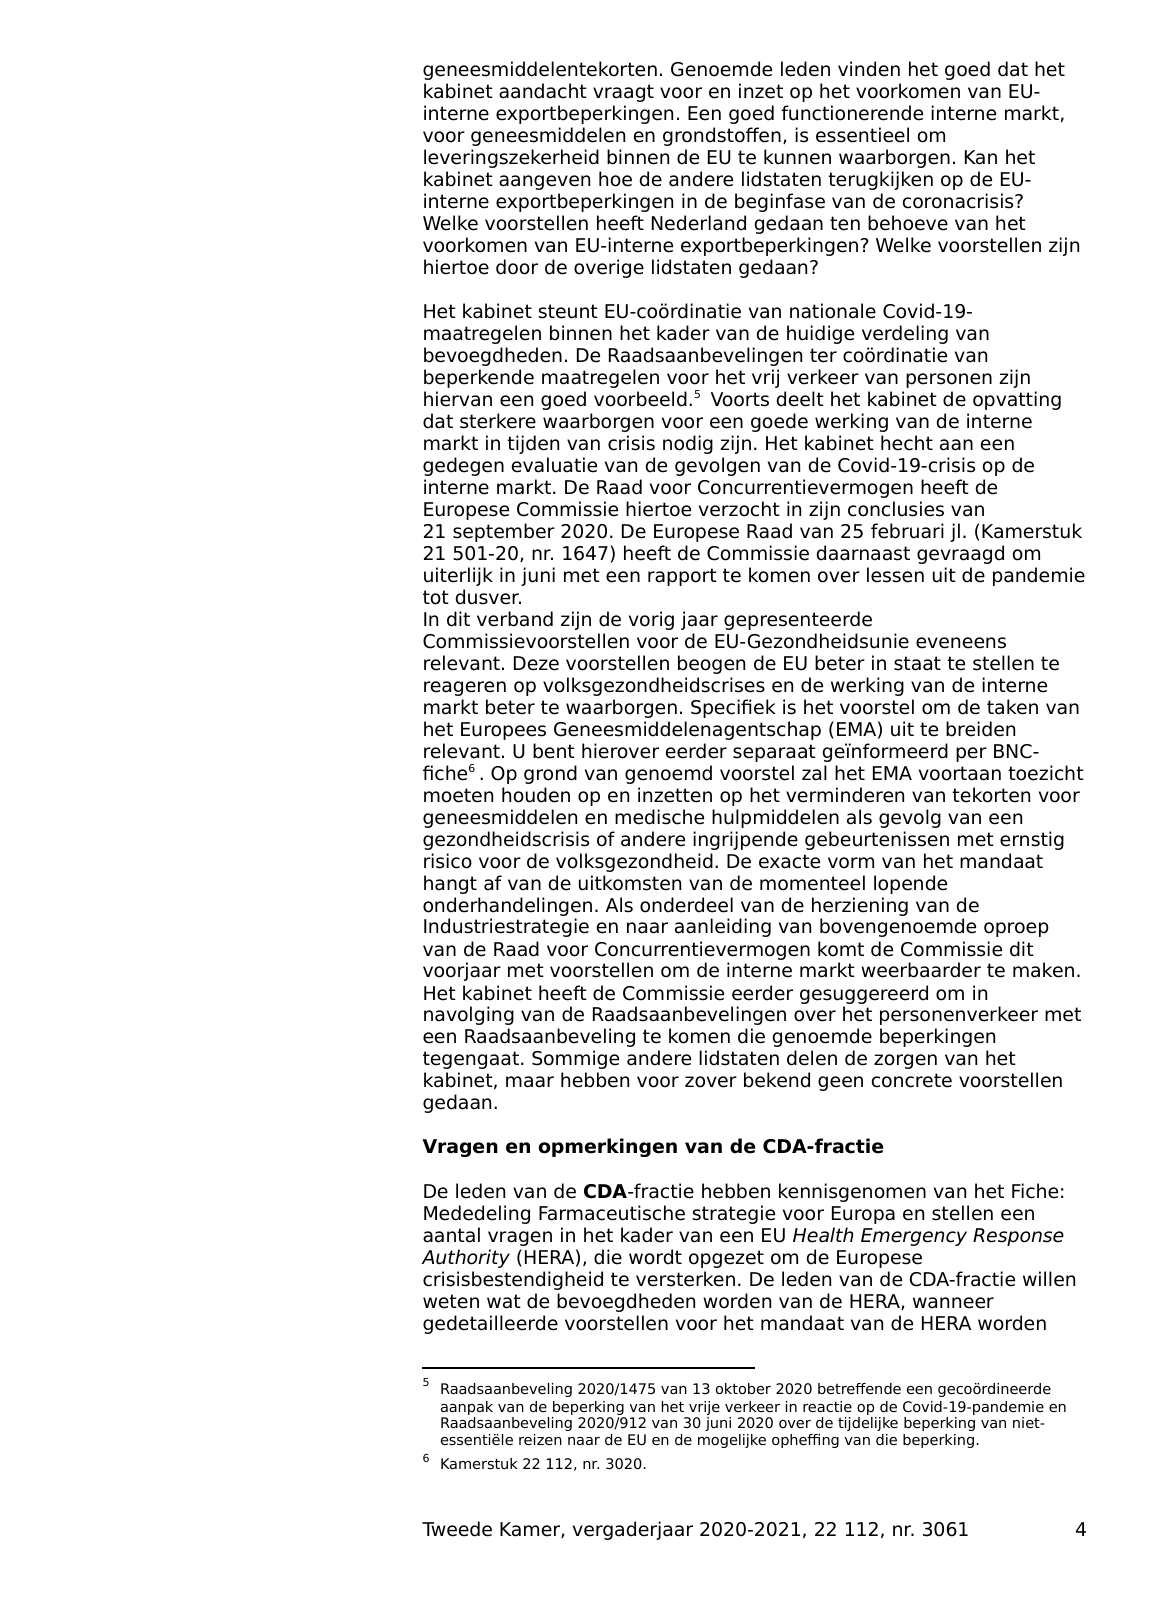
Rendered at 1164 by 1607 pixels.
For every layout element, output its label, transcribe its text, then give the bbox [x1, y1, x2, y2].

text geneesmiddelentekorten. Genoemde leden vinden het goed dat het kabinet aandacht vraagt voor en inzet op het voorkomen van EU-interne exportbeperkingen. Een goed functionerende interne markt, voor geneesmiddelen en grondstoffen, is essentieel om leveringszekerheid binnen de EU te kunnen waarborgen. Kan het kabinet aangeven hoe de andere lidstaten terugkijken op de EU-interne exportbeperkingen in de beginfase van de coronacrisis? Welke voorstellen heeft Nederland gedaan ten behoeve van het voorkomen van EU-interne exportbeperkingen? Welke voorstellen zijn hiertoe door de overige lidstaten gedaan? [422, 59, 1087, 279]
text Raadsaanbeveling 2020/1475 van 13 oktober 2020 betreffende een gecoördineerde aanpak van de beperking van het vrije verkeer in reactie op de Covid-19-pandemie en Raadsaanbeveling 2020/912 van 30 juni 2020 over de tijdelijke beperking van niet-essentiële reizen naar de EU en de mogelijke opheffing van die beperking. [422, 1377, 1087, 1449]
text In dit verband zijn de vorig jaar gepresenteerde Commissievoorstellen voor de EU-Gezondheidsunie eveneens relevant. Deze voorstellen beogen de EU beter in staat te stellen te reageren op volksgezondheidscrises en de werking van de interne markt beter te waarborgen. Specifiek is het voorstel om de taken van het Europees Geneesmiddelenagentschap (EMA) uit te breiden relevant. U bent hierover eerder separaat geïnformeerd per BNC-fiche. Op grond van genoemd voorstel zal het EMA voortaan toezicht moeten houden op en inzetten op het verminderen van tekorten voor geneesmiddelen en medische hulpmiddelen als gevolg van een gezondheidscrisis of andere ingrijpende gebeurtenissen met ernstig risico voor de volksgezondheid. De exacte vorm van het mandaat hangt af van de uitkomsten van de momenteel lopende onderhandelingen. Als onderdeel van de herziening van de Industriestrategie en naar aanleiding van bovengenoemde oproep van de Raad voor Concurrentievermogen komt de Commissie dit voorjaar met voorstellen om de interne markt weerbaarder te maken. Het kabinet heeft de Commissie eerder gesuggereerd om in navolging van de Raadsaanbevelingen over het personenverkeer met een Raadsaanbeveling te komen die genoemde beperkingen tegengaat. Sommige andere lidstaten delen de zorgen van het kabinet, maar hebben voor zover bekend geen concrete voorstellen gedaan. [422, 609, 1087, 1114]
subtitle Vragen en opmerkingen van de CDA-fractie [422, 1136, 1087, 1158]
text Het kabinet steunt EU-coördinatie van nationale Covid-19-maatregelen binnen het kader van de huidige verdeling van bevoegdheden. De Raadsaanbevelingen ter coördinatie van beperkende maatregelen voor het vrij verkeer van personen zijn hiervan een goed voorbeeld. Voorts deelt het kabinet de opvatting dat sterkere waarborgen voor een goede werking van de interne markt in tijden van crisis nodig zijn. Het kabinet hecht aan een gedegen evaluatie van de gevolgen van de Covid-19-crisis op de interne markt. De Raad voor Concurrentievermogen heeft de Europese Commissie hiertoe verzocht in zijn conclusies van 21 september 2020. De Europese Raad van 25 februari jl. (Kamerstuk 21 501-20, nr. 1647) heeft de Commissie daarnaast gevraagd om uiterlijk in juni met een rapport te komen over lessen uit de pandemie tot dusver. [422, 301, 1087, 609]
text De leden van de CDA-fractie hebben kennisgenomen van het Fiche: Mededeling Farmaceutische strategie voor Europa en stellen een aantal vragen in het kader van een EU Health Emergency Response Authority (HERA), die wordt opgezet om de Europese crisisbestendigheid te versterken. De leden van de CDA-fractie willen weten wat de bevoegdheden worden van de HERA, wanneer gedetailleerde voorstellen voor het mandaat van de HERA worden [422, 1181, 1087, 1334]
text Kamerstuk 22 112, nr. 3020. [422, 1452, 1087, 1474]
